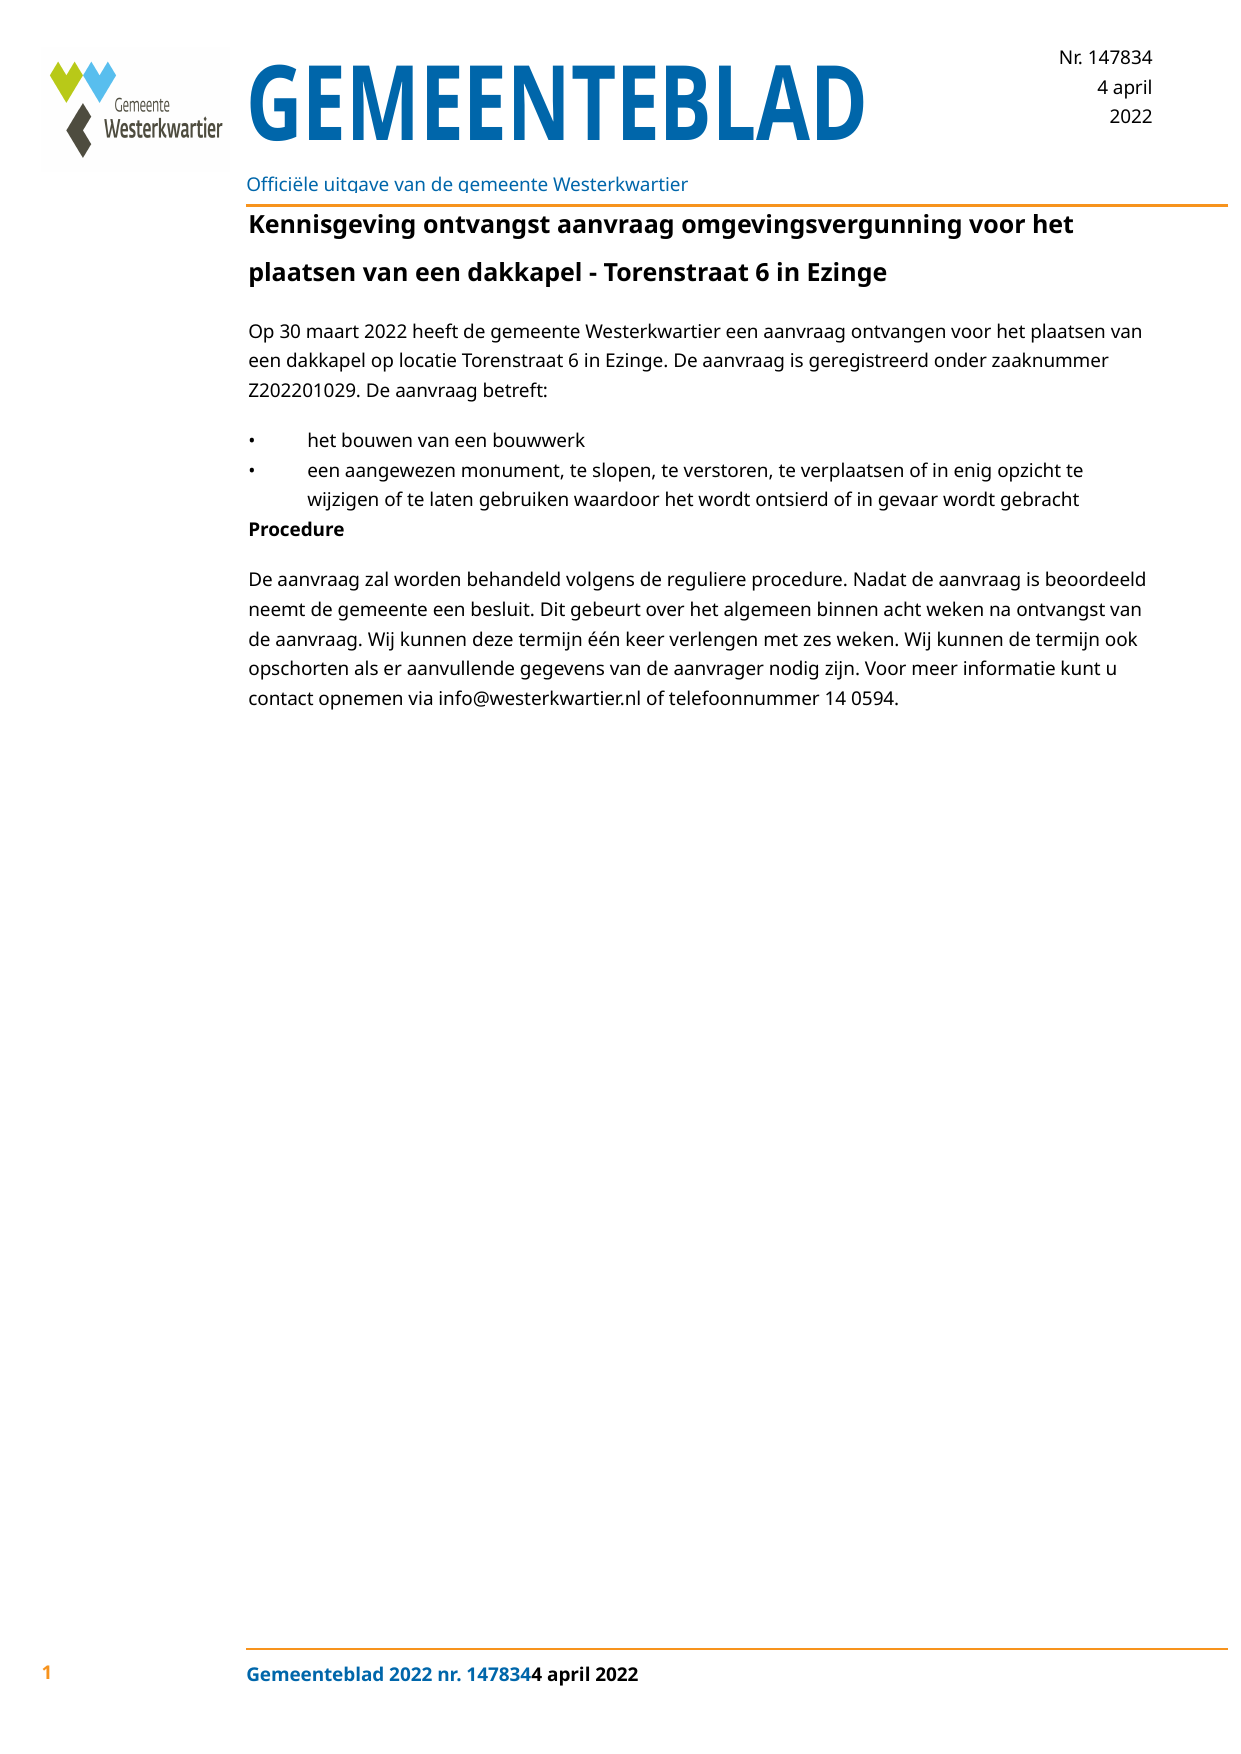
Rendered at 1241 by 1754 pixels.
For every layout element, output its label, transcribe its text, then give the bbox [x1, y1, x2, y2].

list een aangewezen monument, te slopen, te verstoren, te verplaatsen of in enig opzicht te wijzigen of te laten gebruiken waardoor het wordt ontsierd of in gevaar wordt gebracht [248, 457, 1152, 512]
text Kennisgeving ontvangst aanvraag omgevingsvergunning voor het plaatsen van een dakkapel - Torenstraat 6 in Ezinge [248, 207, 1152, 288]
text Procedure [248, 516, 1152, 542]
text Op 30 maart 2022 heeft de gemeente Westerkwartier een aanvraag ontvangen voor het plaatsen van een dakkapel op locatie Torenstraat 6 in Ezinge. De aanvraag is geregistreerd onder zaaknummer Z202201029. De aanvraag betreft: [248, 318, 1152, 403]
picture [41, 47, 231, 172]
list het bouwen van een bouwwerk [248, 427, 1152, 453]
text De aanvraag zal worden behandeld volgens de reguliere procedure. Nadat de aanvraag is beoordeeld neemt de gemeente een besluit. Dit gebeurt over het algemeen binnen acht weken na ontvangst van de aanvraag. Wij kunnen deze termijn één keer verlengen met zes weken. Wij kunnen de termijn ook opschorten als er aanvullende gegevens van de aanvrager nodig zijn. Voor meer informatie kunt u contact opnemen via info@westerkwartier.nl of telefoonnummer 14 0594. [248, 567, 1152, 711]
